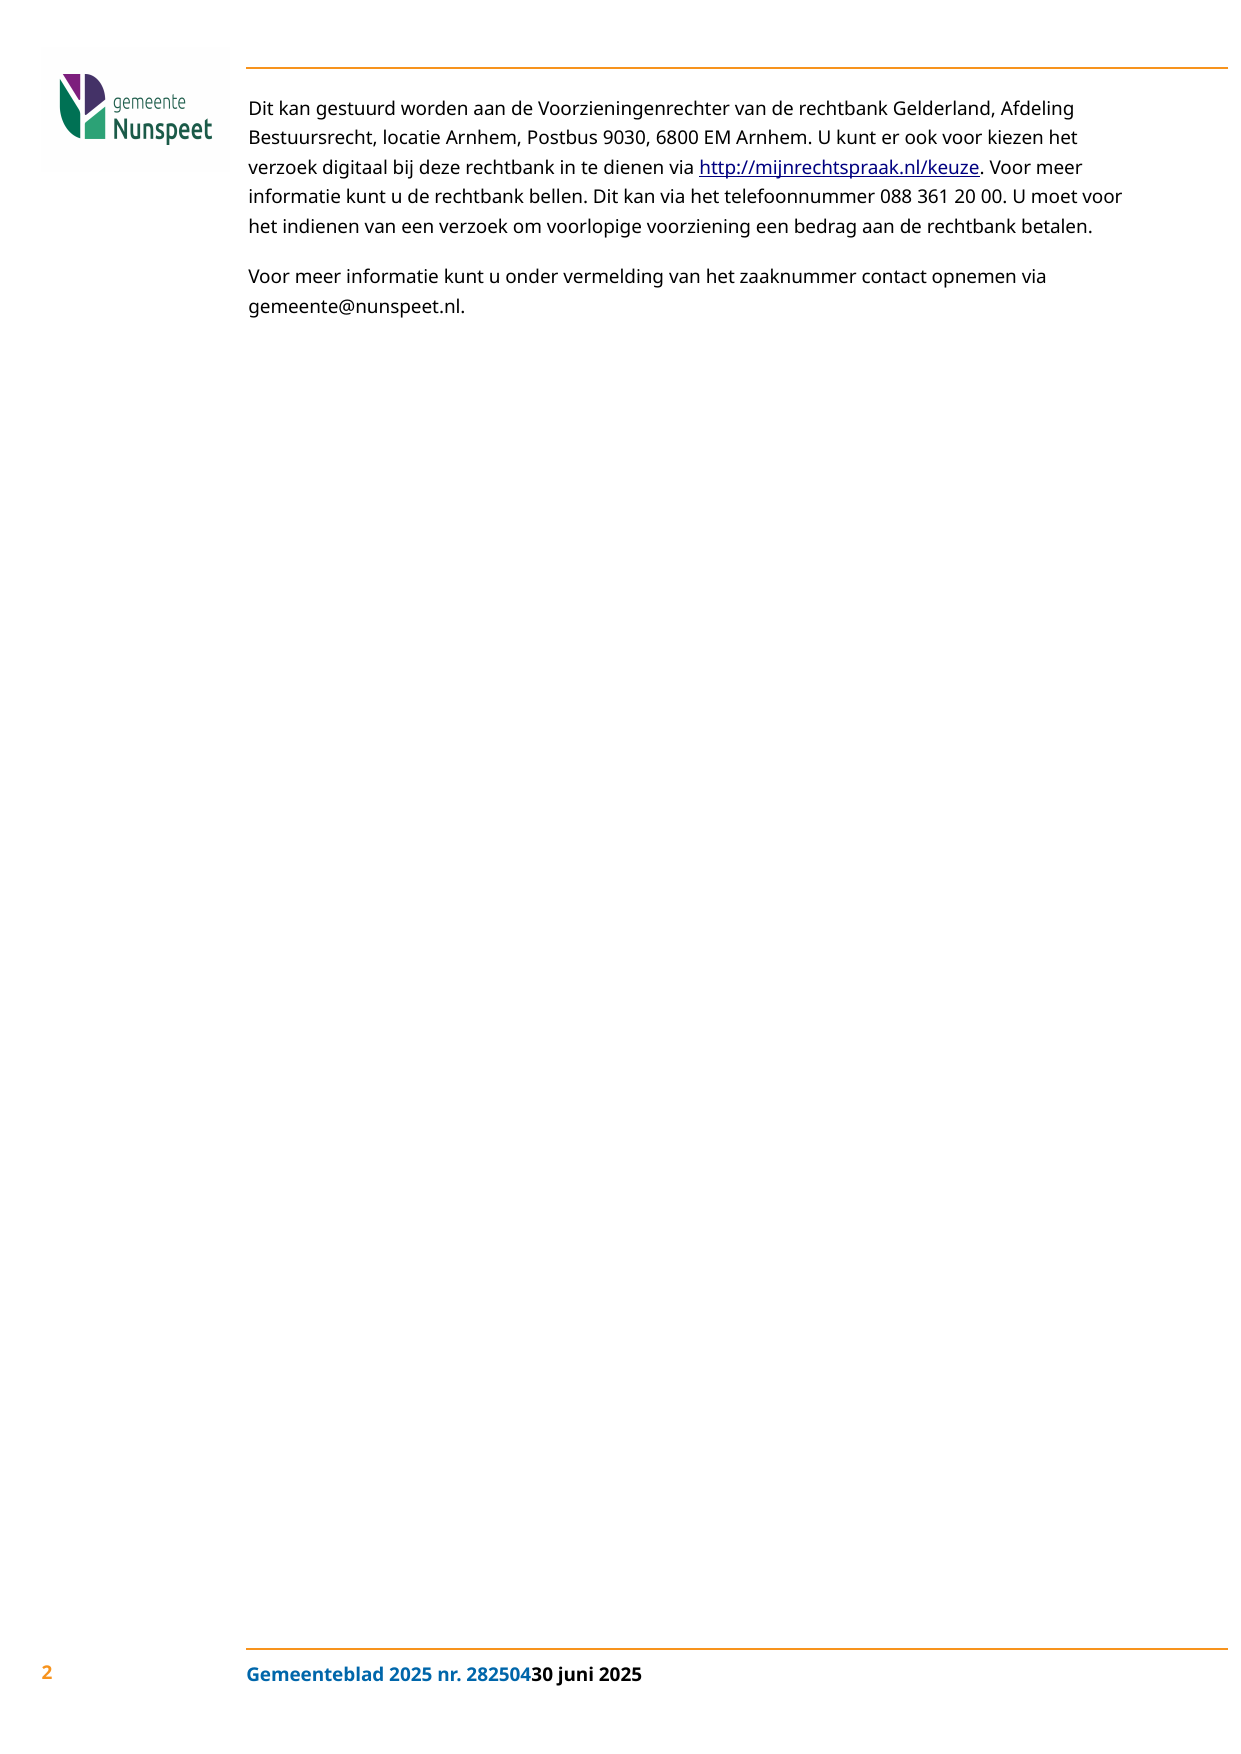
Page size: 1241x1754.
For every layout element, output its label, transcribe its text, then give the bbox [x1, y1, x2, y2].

text Voor meer informatie kunt u onder vermelding van het zaaknummer contact opnemen via gemeente@nunspeet.nl. [248, 263, 1152, 319]
picture [41, 47, 231, 172]
text Dit kan gestuurd worden aan de Voorzieningenrechter van de rechtbank Gelderland, Afdeling Bestuursrecht, locatie Arnhem, Postbus 9030, 6800 EM Arnhem. U kunt er ook voor kiezen het verzoek digitaal bij deze rechtbank in te dienen via http://mijnrechtspraak.nl/keuze. Voor meer informatie kunt u de rechtbank bellen. Dit kan via het telefoonnummer 088 361 20 00. U moet voor het indienen van een verzoek om voorlopige voorziening een bedrag aan de rechtbank betalen. [248, 95, 1152, 239]
